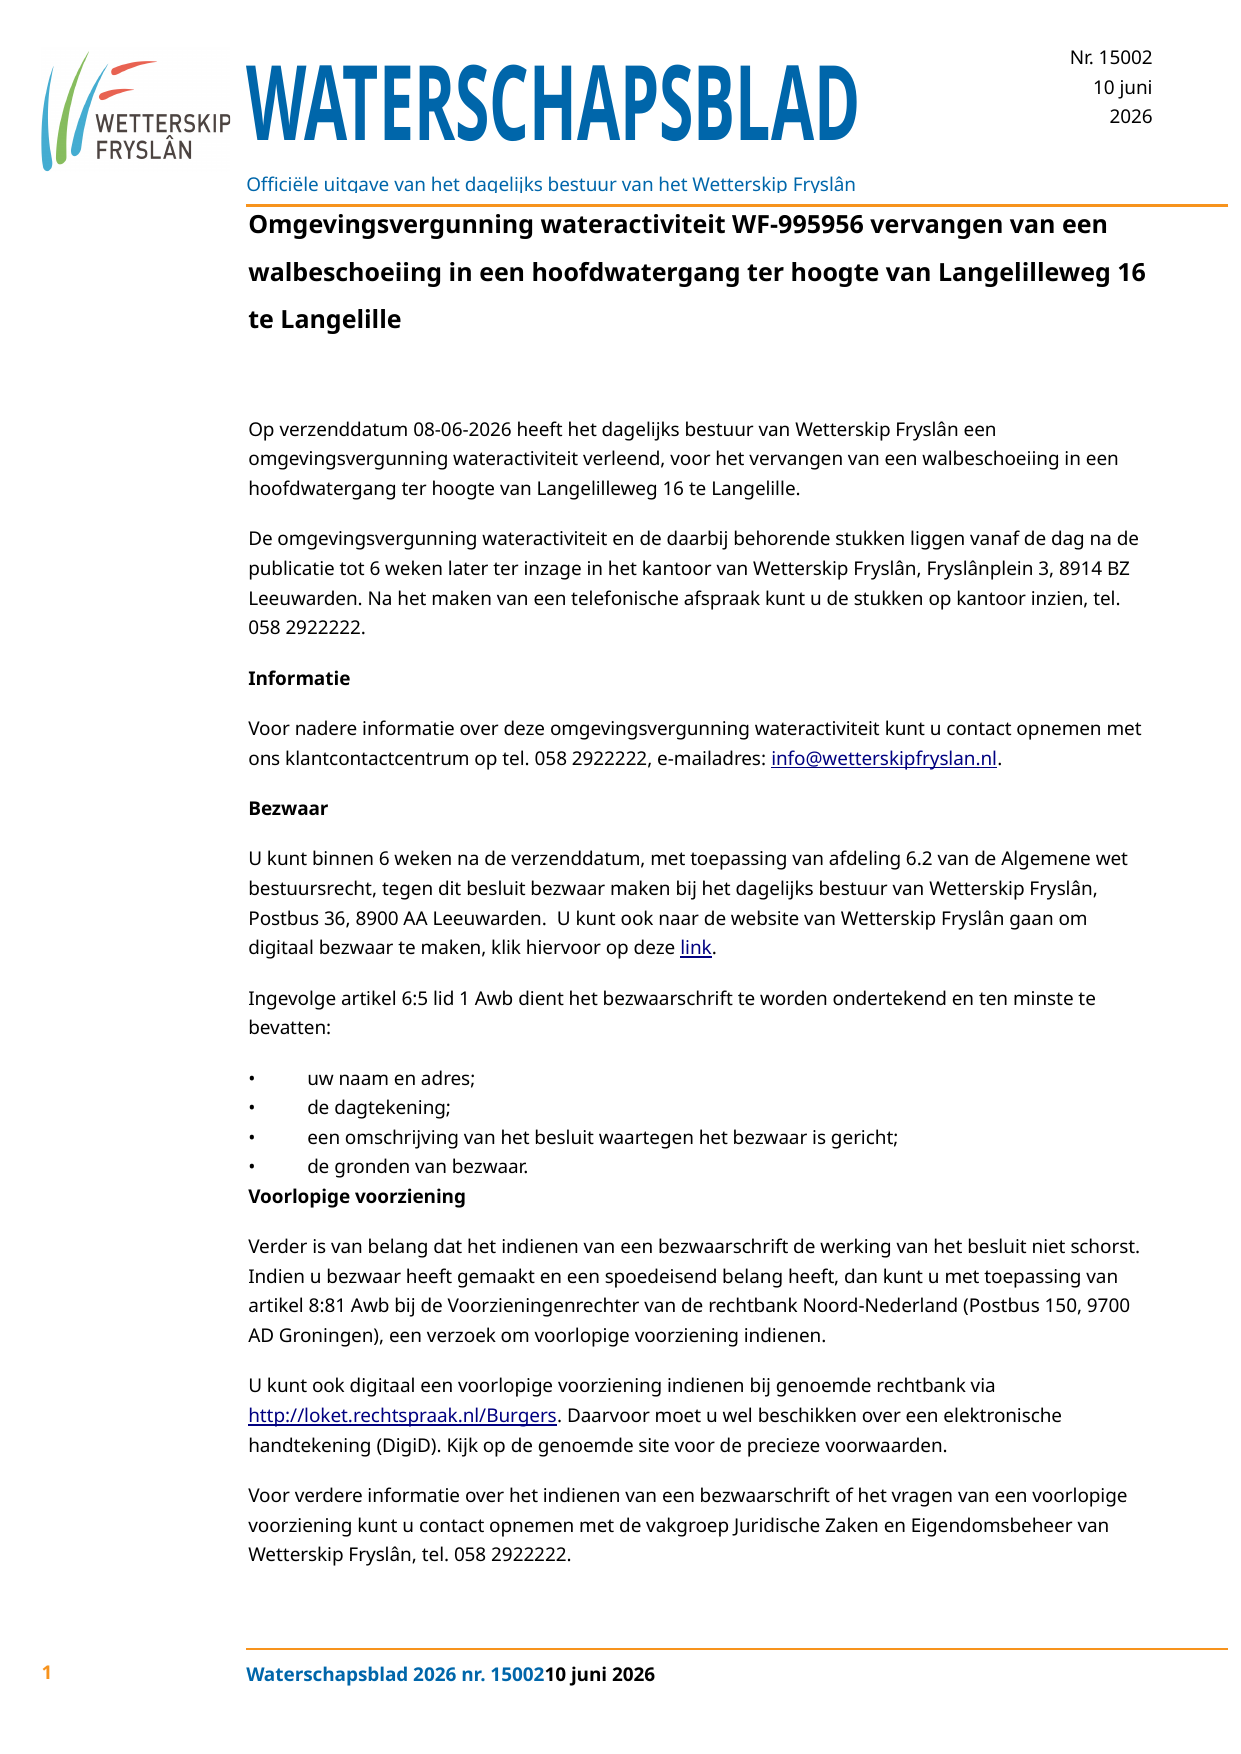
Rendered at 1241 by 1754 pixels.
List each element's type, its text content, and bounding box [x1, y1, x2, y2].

text Ingevolge artikel 6:5 lid 1 Awb dient het bezwaarschrift te worden ondertekend en ten minste te bevatten: [248, 985, 1152, 1040]
list de gronden van bezwaar. [248, 1153, 1152, 1179]
text Verder is van belang dat het indienen van een bezwaarschrift de werking van het besluit niet schorst. Indien u bezwaar heeft gemaakt en een spoedeisend belang heeft, dan kunt u met toepassing van artikel 8:81 Awb bij de Voorzieningenrechter van de rechtbank Noord-Nederland (Postbus 150, 9700 AD Groningen), een verzoek om voorlopige voorziening indienen. [248, 1233, 1152, 1348]
text Voor verdere informatie over het indienen van een bezwaarschrift of het vragen van een voorlopige voorziening kunt u contact opnemen met de vakgroep Juridische Zaken en Eigendomsbeheer van Wetterskip Fryslân, tel. 058 2922222. [248, 1482, 1152, 1567]
text U kunt ook digitaal een voorlopige voorziening indienen bij genoemde rechtbank via http://loket.rechtspraak.nl/Burgers. Daarvoor moet u wel beschikken over een elektronische handtekening (DigiD). Kijk op de genoemde site voor de precieze voorwaarden. [248, 1373, 1152, 1457]
text U kunt binnen 6 weken na de verzenddatum, met toepassing van afdeling 6.2 van de Algemene wet bestuursrecht, tegen dit besluit bezwaar maken bij het dagelijks bestuur van Wetterskip Fryslân, Postbus 36, 8900 AA Leeuwarden. U kunt ook naar de website van Wetterskip Fryslân gaan om digitaal bezwaar te maken, klik hiervoor op deze link. [248, 846, 1152, 960]
picture [41, 47, 231, 172]
text Informatie [248, 665, 1152, 690]
list uw naam en adres; [248, 1065, 1152, 1090]
text Voorlopige voorziening [248, 1183, 1152, 1209]
text Voor nadere informatie over deze omgevingsvergunning wateractiviteit kunt u contact opnemen met ons klantcontactcentrum op tel. 058 2922222, e-mailadres: info@wetterskipfryslan.nl. [248, 715, 1152, 770]
text Omgevingsvergunning wateractiviteit WF-995956 vervangen van een walbeschoeiing in een hoofdwatergang ter hoogte van Langelilleweg 16 te Langelille [248, 207, 1152, 336]
list de dagtekening; [248, 1094, 1152, 1120]
text Op verzenddatum 08-06-2026 heeft het dagelijks bestuur van Wetterskip Fryslân een omgevingsvergunning wateractiviteit verleend, voor het vervangen van een walbeschoeiing in een hoofdwatergang ter hoogte van Langelilleweg 16 te Langelille. [248, 416, 1152, 501]
text De omgevingsvergunning wateractiviteit en de daarbij behorende stukken liggen vanaf de dag na de publicatie tot 6 weken later ter inzage in het kantoor van Wetterskip Fryslân, Fryslânplein 3, 8914 BZ Leeuwarden. Na het maken van een telefonische afspraak kunt u de stukken op kantoor inzien, tel. 058 2922222. [248, 526, 1152, 640]
text Bezwaar [248, 795, 1152, 821]
list een omschrijving van het besluit waartegen het bezwaar is gericht; [248, 1124, 1152, 1149]
